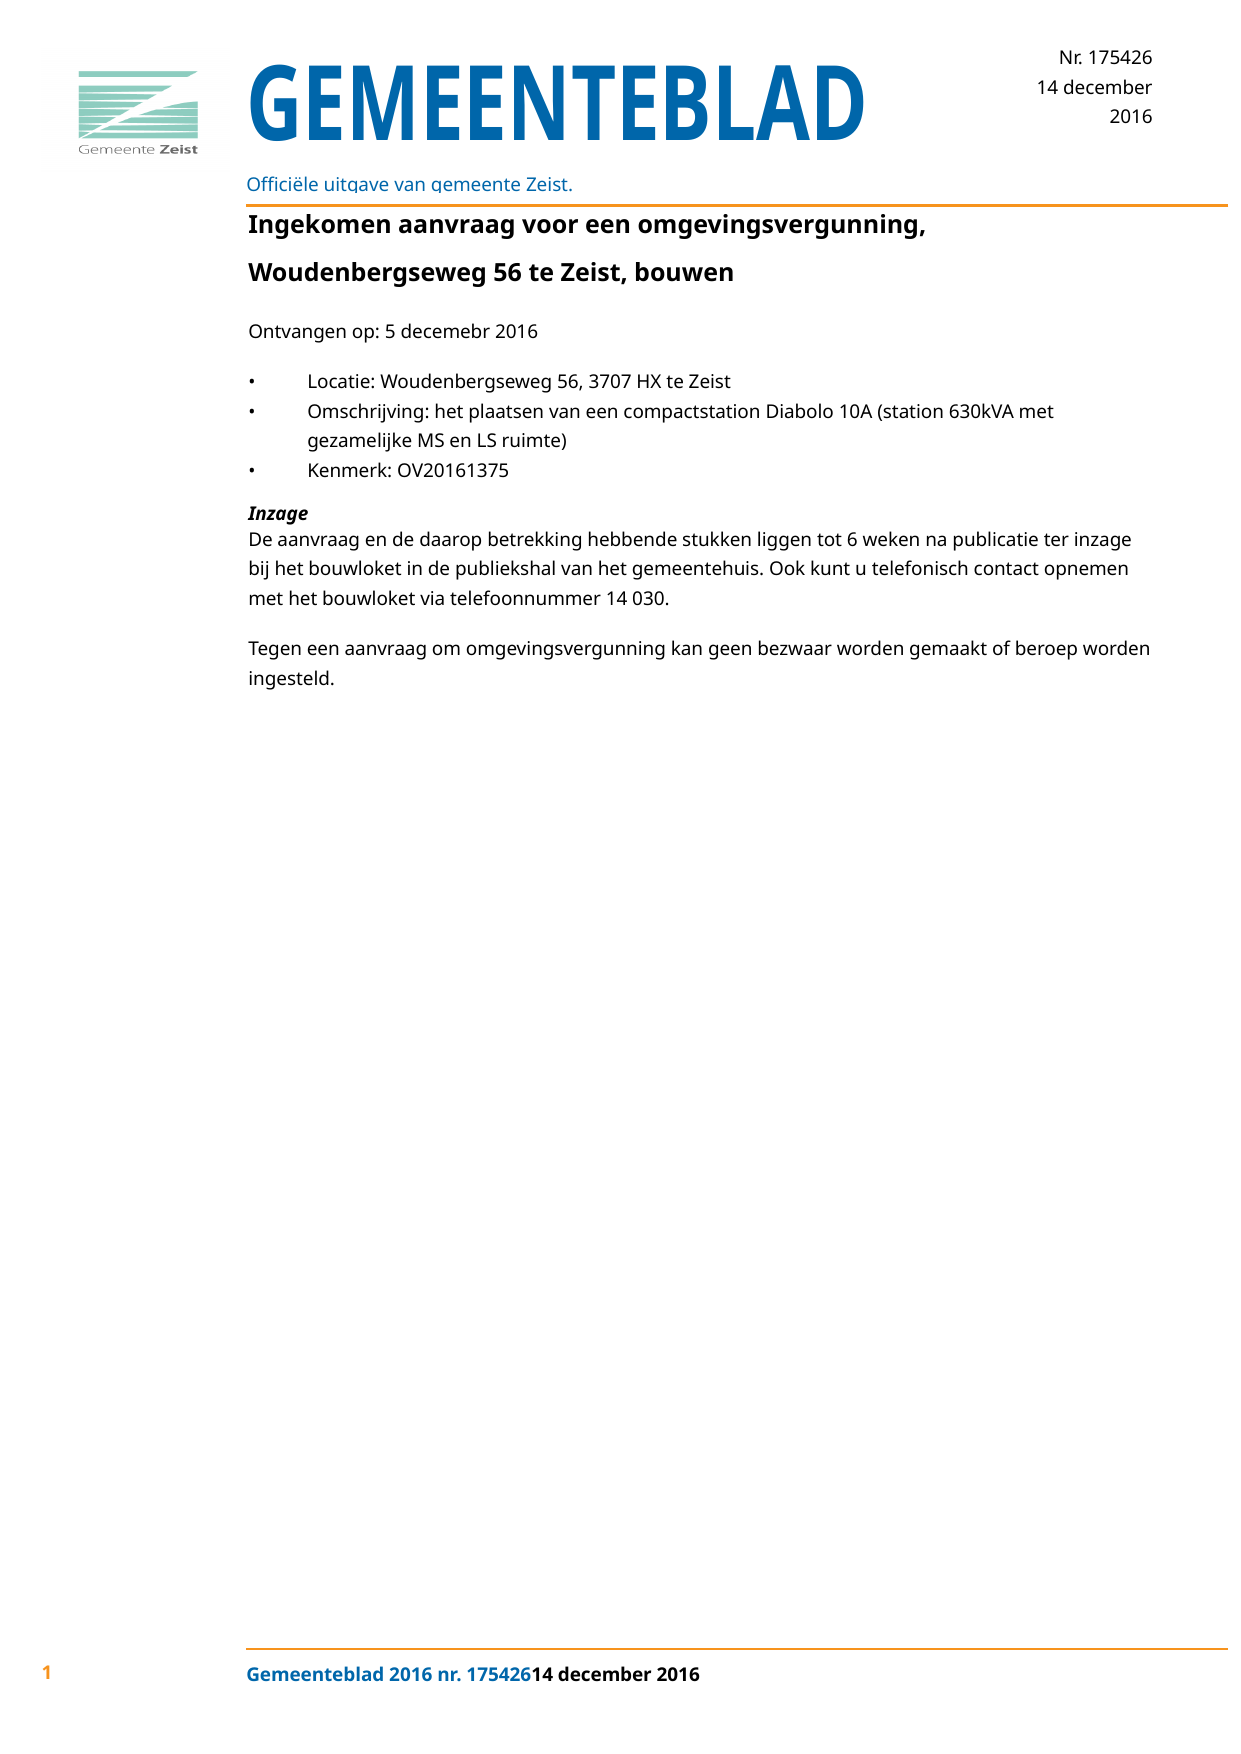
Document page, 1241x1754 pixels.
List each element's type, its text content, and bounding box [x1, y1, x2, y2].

list Omschrijving: het plaatsen van een compactstation Diabolo 10A (station 630kVA met gezamelijke MS en LS ruimte) [248, 398, 1152, 453]
text Inzage [248, 500, 1152, 526]
text Ontvangen op: 5 decemebr 2016 [248, 318, 1152, 344]
list Kenmerk: OV20161375 [248, 457, 1152, 483]
text De aanvraag en de daarop betrekking hebbende stukken liggen tot 6 weken na publicatie ter inzage bij het bouwloket in de publiekshal van het gemeentehuis. Ook kunt u telefonisch contact opnemen met het bouwloket via telefoonnummer 14 030. [248, 526, 1152, 611]
list Locatie: Woudenbergseweg 56, 3707 HX te Zeist [248, 368, 1152, 394]
text Ingekomen aanvraag voor een omgevingsvergunning, Woudenbergseweg 56 te Zeist, bouwen [248, 207, 1152, 288]
text Tegen een aanvraag om omgevingsvergunning kan geen bezwaar worden gemaakt of beroep worden ingesteld. [248, 636, 1152, 691]
picture [41, 47, 231, 172]
